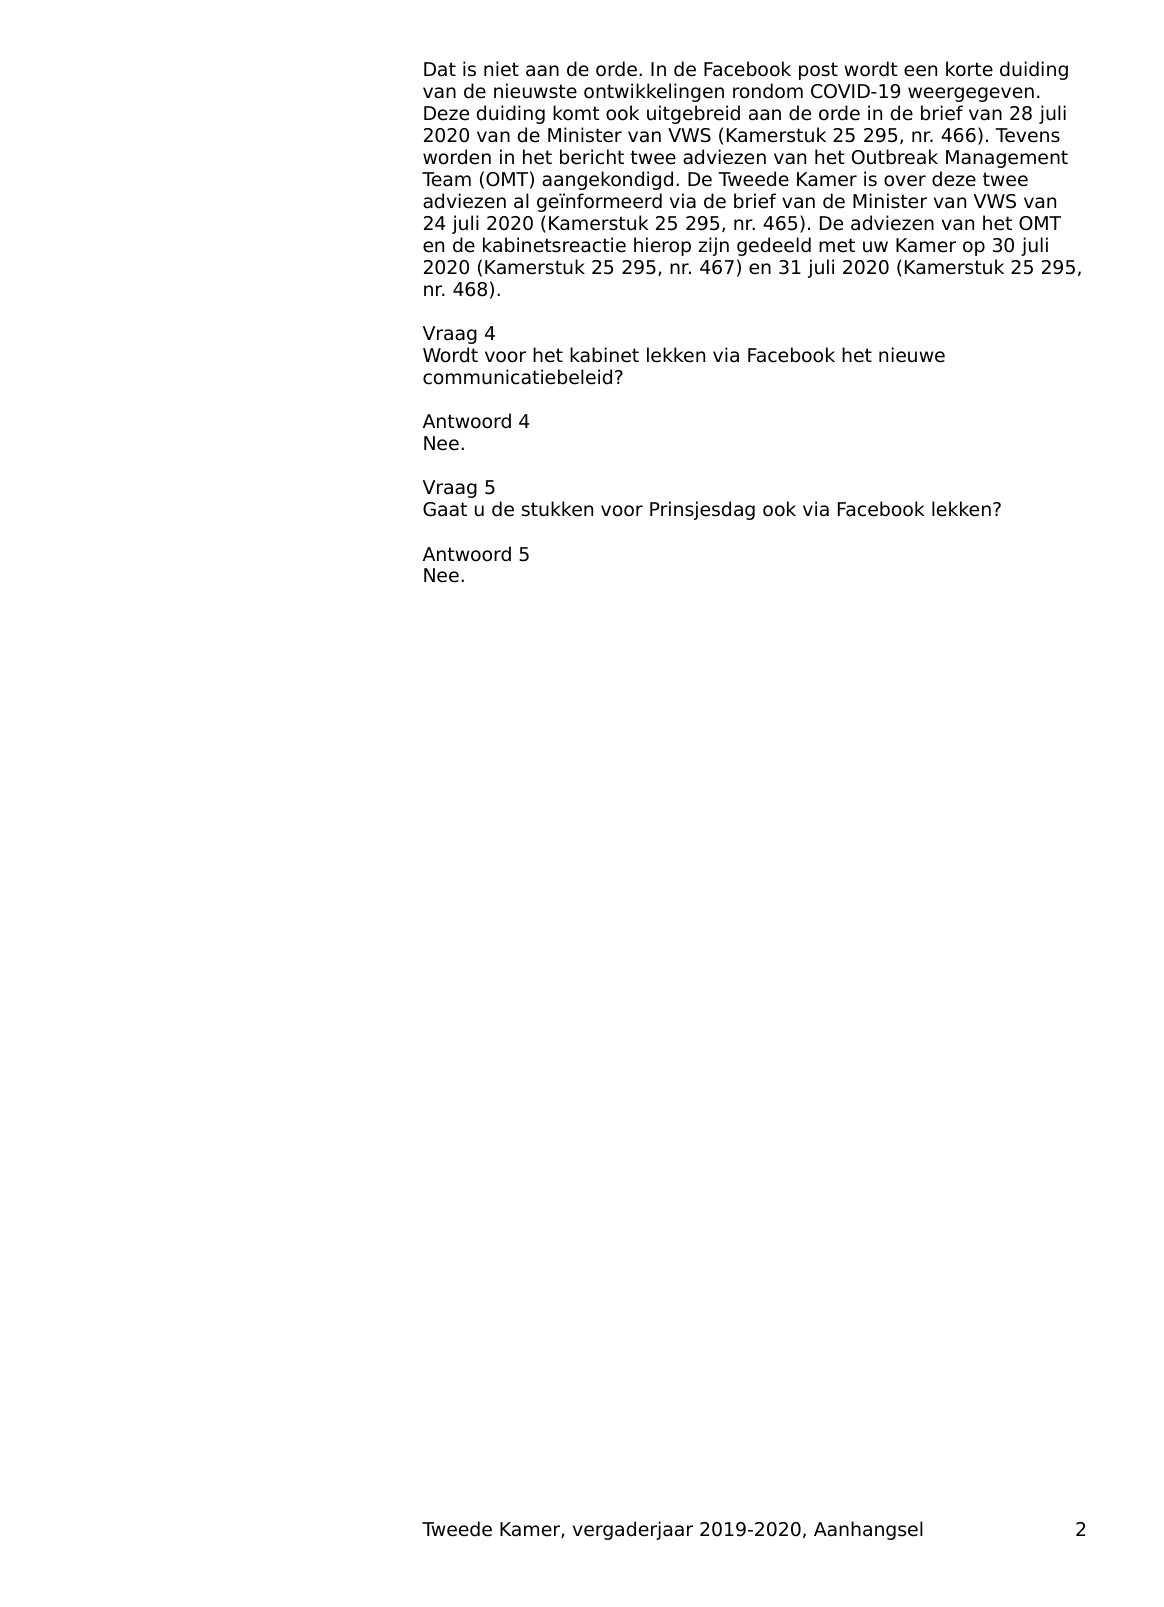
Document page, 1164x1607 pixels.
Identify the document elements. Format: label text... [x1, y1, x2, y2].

text Nee. [422, 565, 1087, 587]
text Antwoord 4 [422, 411, 1087, 433]
text Gaat u de stukken voor Prinsjesdag ook via Facebook lekken? [422, 499, 1087, 521]
text Nee. [422, 433, 1087, 455]
text Wordt voor het kabinet lekken via Facebook het nieuwe communicatiebeleid? [422, 345, 1087, 389]
text Antwoord 5 [422, 543, 1087, 565]
text Vraag 5 [422, 477, 1087, 499]
text Vraag 4 [422, 323, 1087, 345]
text Dat is niet aan de orde. In de Facebook post wordt een korte duiding van de nieuwste ontwikkelingen rondom COVID-19 weergegeven. Deze duiding komt ook uitgebreid aan de orde in de brief van 28 juli 2020 van de Minister van VWS (Kamerstuk 25 295, nr. 466). Tevens worden in het bericht twee adviezen van het Outbreak Management Team (OMT) aangekondigd. De Tweede Kamer is over deze twee adviezen al geïnformeerd via de brief van de Minister van VWS van 24 juli 2020 (Kamerstuk 25 295, nr. 465). De adviezen van het OMT en de kabinetsreactie hierop zijn gedeeld met uw Kamer op 30 juli 2020 (Kamerstuk 25 295, nr. 467) en 31 juli 2020 (Kamerstuk 25 295, nr. 468). [422, 59, 1087, 301]
